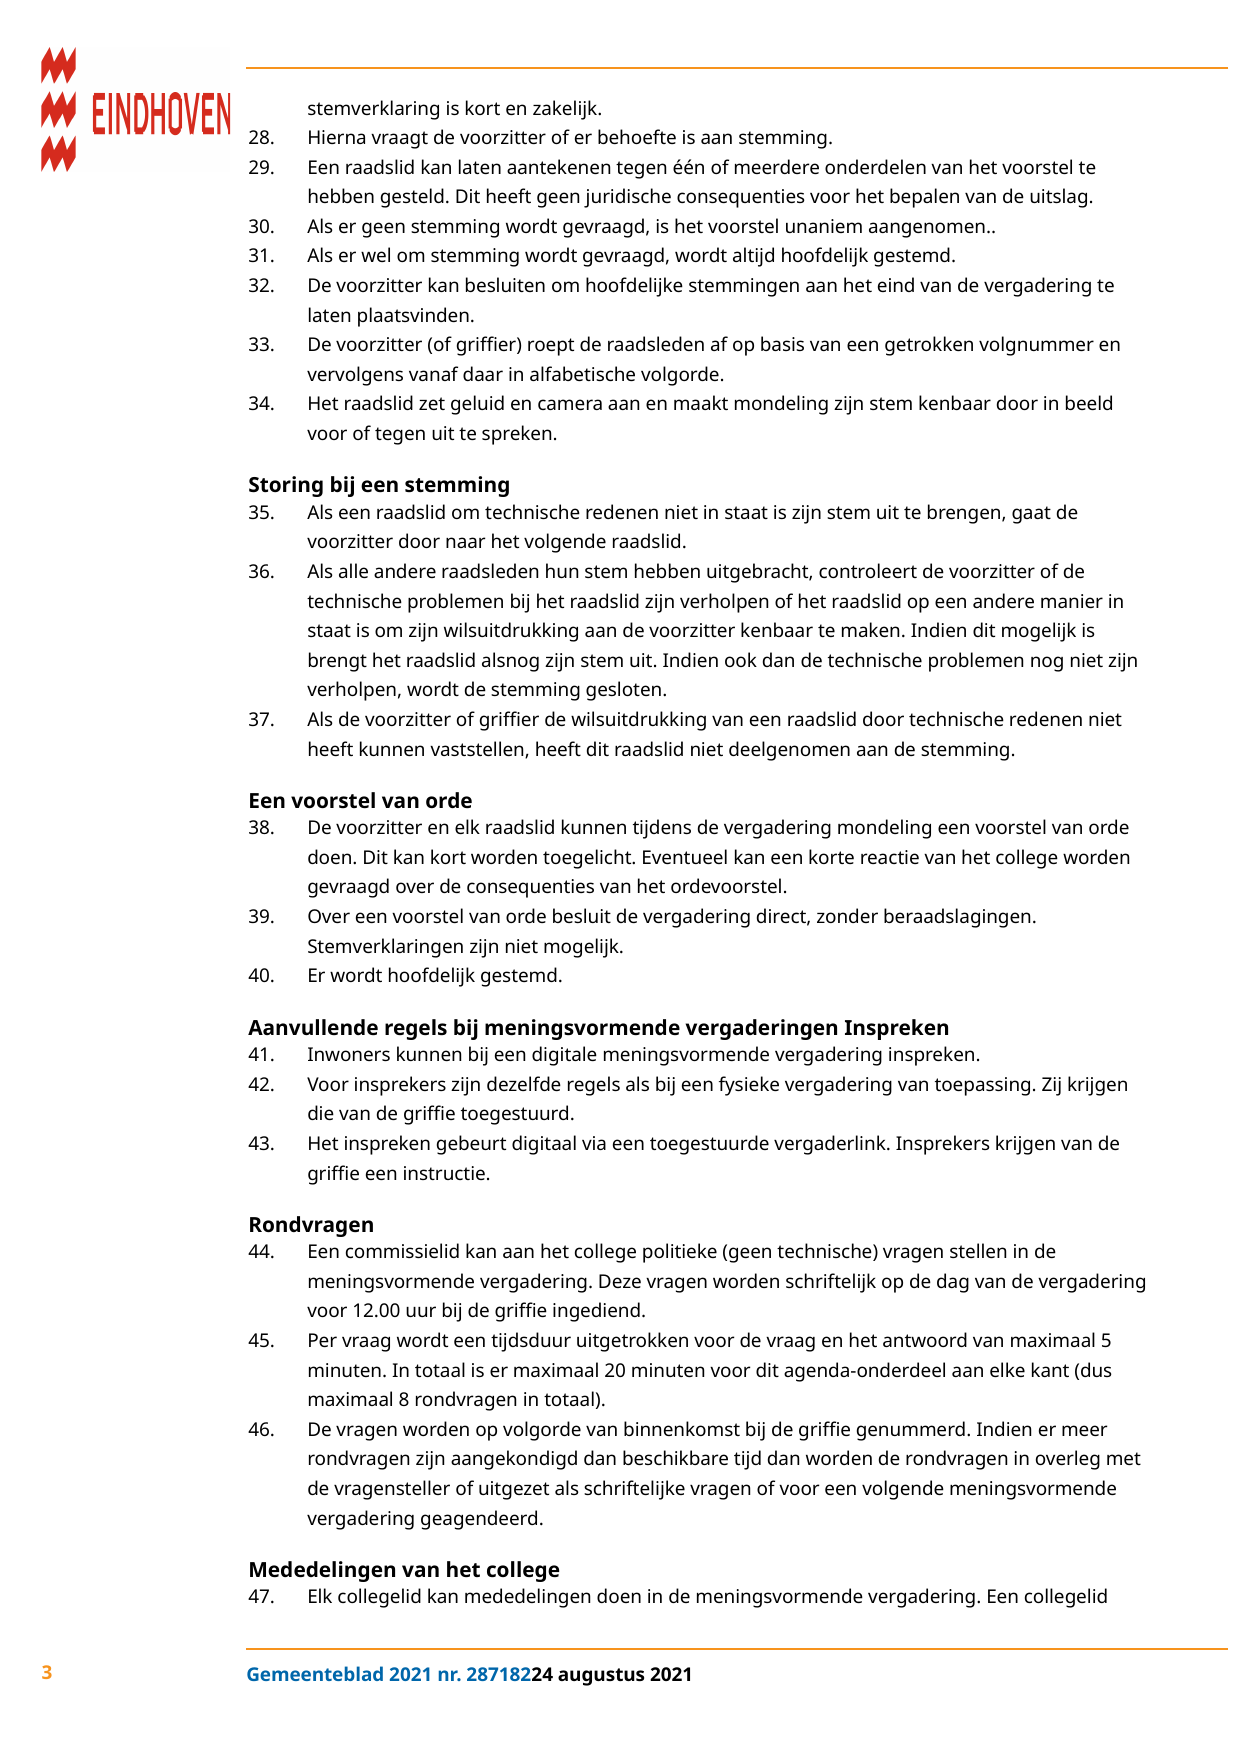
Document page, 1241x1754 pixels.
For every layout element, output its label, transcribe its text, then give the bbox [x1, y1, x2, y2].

list Het raadslid zet geluid en camera aan en maakt mondeling zijn stem kenbaar door in beeld voor of tegen uit te spreken. [248, 391, 1152, 446]
list Over een voorstel van orde besluit de vergadering direct, zonder beraadslagingen. Stemverklaringen zijn niet mogelijk. [248, 903, 1152, 959]
list De voorzitter en elk raadslid kunnen tijdens de vergadering mondeling een voorstel van orde doen. Dit kan kort worden toegelicht. Eventueel kan een korte reactie van het college worden gevraagd over de consequenties van het ordevoorstel. [248, 814, 1152, 899]
list De voorzitter (of griffier) roept de raadsleden af op basis van een getrokken volgnummer en vervolgens vanaf daar in alfabetische volgorde. [248, 331, 1152, 387]
list Inwoners kunnen bij een digitale meningsvormende vergadering inspreken. [248, 1041, 1152, 1067]
list Voor insprekers zijn dezelfde regels als bij een fysieke vergadering van toepassing. Zij krijgen die van de griffie toegestuurd. [248, 1071, 1152, 1126]
list Als alle andere raadsleden hun stem hebben uitgebracht, controleert de voorzitter of de technische problemen bij het raadslid zijn verholpen of het raadslid op een andere manier in staat is om zijn wilsuitdrukking aan de voorzitter kenbaar te maken. Indien dit mogelijk is brengt het raadslid alsnog zijn stem uit. Indien ook dan de technische problemen nog niet zijn verholpen, wordt de stemming gesloten. [248, 558, 1152, 702]
list Hierna vraagt de voorzitter of er behoefte is aan stemming. [248, 124, 1152, 150]
list Als er geen stemming wordt gevraagd, is het voorstel unaniem aangenomen.. [248, 213, 1152, 239]
list Een raadslid kan laten aantekenen tegen één of meerdere onderdelen van het voorstel te hebben gesteld. Dit heeft geen juridische consequenties voor het bepalen van de uitslag. [248, 154, 1152, 209]
list Het inspreken gebeurt digitaal via een toegestuurde vergaderlink. Insprekers krijgen van de griffie een instructie. [248, 1130, 1152, 1185]
text Rondvragen [248, 1210, 1152, 1238]
picture [41, 47, 231, 172]
list Als er wel om stemming wordt gevraagd, wordt altijd hoofdelijk gestemd. [248, 243, 1152, 268]
text Aanvullende regels bij meningsvormende vergaderingen Inspreken [248, 1013, 1152, 1041]
text Mededelingen van het college [248, 1555, 1152, 1584]
list Als een raadslid om technische redenen niet in staat is zijn stem uit te brengen, gaat de voorzitter door naar het volgende raadslid. [248, 499, 1152, 554]
list Als de voorzitter of griffier de wilsuitdrukking van een raadslid door technische redenen niet heeft kunnen vaststellen, heeft dit raadslid niet deelgenomen aan de stemming. [248, 706, 1152, 761]
list Elk collegelid kan mededelingen doen in de meningsvormende vergadering. Een collegelid [248, 1584, 1152, 1609]
list De vragen worden op volgorde van binnenkomst bij de griffie genummerd. Indien er meer rondvragen zijn aangekondigd dan beschikbare tijd dan worden de rondvragen in overleg met de vragensteller of uitgezet als schriftelijke vragen of voor een volgende meningsvormende vergadering geagendeerd. [248, 1416, 1152, 1531]
list Per vraag wordt een tijdsduur uitgetrokken voor de vraag en het antwoord van maximaal 5 minuten. In totaal is er maximaal 20 minuten voor dit agenda-onderdeel aan elke kant (dus maximaal 8 rondvragen in totaal). [248, 1327, 1152, 1412]
list Een commissielid kan aan het college politieke (geen technische) vragen stellen in de meningsvormende vergadering. Deze vragen worden schriftelijk op de dag van de vergadering voor 12.00 uur bij de griffie ingediend. [248, 1238, 1152, 1323]
text Storing bij een stemming [248, 471, 1152, 499]
list stemverklaring is kort en zakelijk. [248, 95, 1152, 121]
list De voorzitter kan besluiten om hoofdelijke stemmingen aan het eind van de vergadering te laten plaatsvinden. [248, 272, 1152, 328]
list Er wordt hoofdelijk gestemd. [248, 962, 1152, 988]
text Een voorstel van orde [248, 786, 1152, 814]
